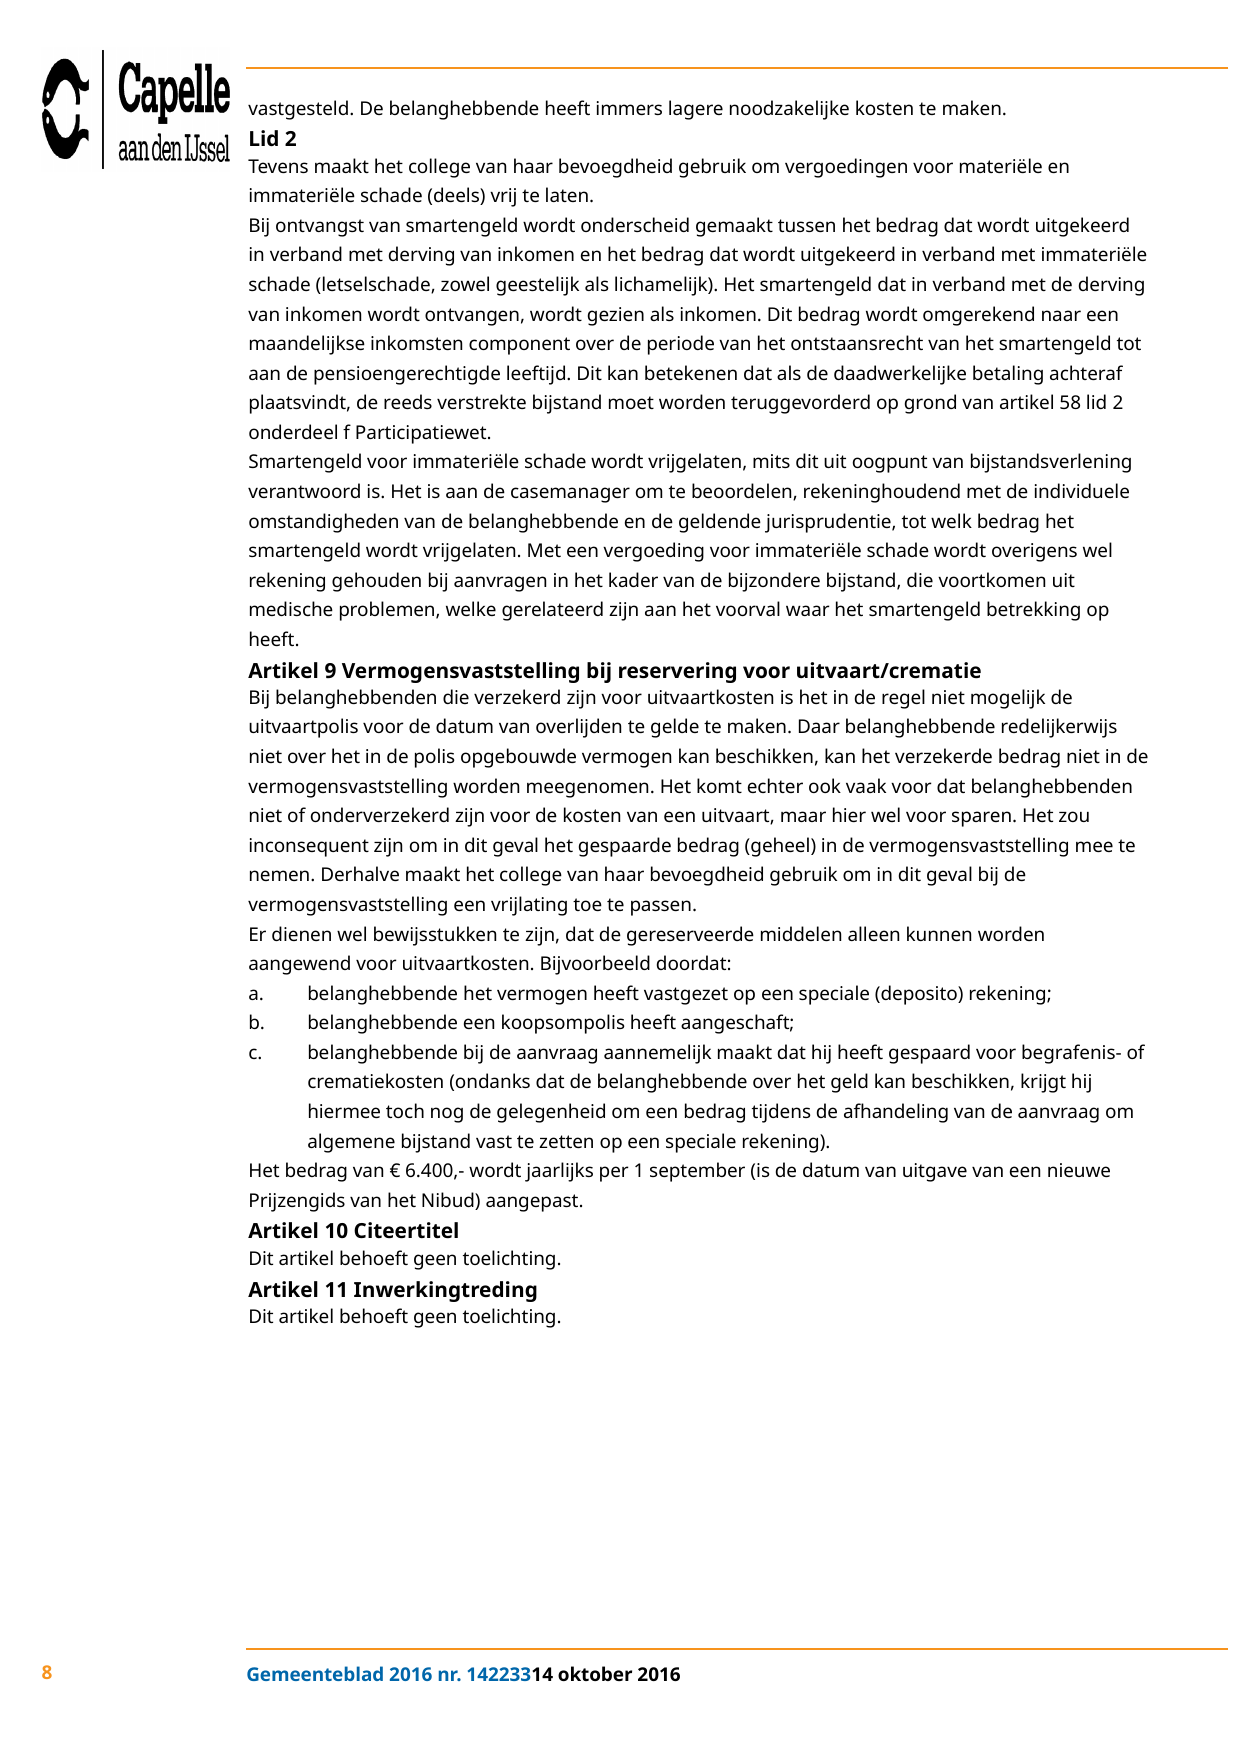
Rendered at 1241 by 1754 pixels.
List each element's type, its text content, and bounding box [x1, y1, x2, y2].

text Artikel 11 Inwerkingtreding [248, 1275, 1152, 1303]
text Smartengeld voor immateriële schade wordt vrijgelaten, mits dit uit oogpunt van bijstandsverlening verantwoord is. Het is aan de casemanager om te beoordelen, rekeninghoudend met de individuele omstandigheden van de belanghebbende en de geldende jurisprudentie, tot welk bedrag het smartengeld wordt vrijgelaten. Met een vergoeding voor immateriële schade wordt overigens wel rekening gehouden bij aanvragen in het kader van de bijzondere bijstand, die voortkomen uit medische problemen, welke gerelateerd zijn aan het voorval waar het smartengeld betrekking op heeft. [248, 449, 1152, 652]
picture [41, 47, 231, 172]
text Het bedrag van € 6.400,- wordt jaarlijks per 1 september (is de datum van uitgave van een nieuwe Prijzengids van het Nibud) aangepast. [248, 1157, 1152, 1213]
text Bij ontvangst van smartengeld wordt onderscheid gemaakt tussen het bedrag dat wordt uitgekeerd in verband met derving van inkomen en het bedrag dat wordt uitgekeerd in verband met immateriële schade (letselschade, zowel geestelijk als lichamelijk). Het smartengeld dat in verband met de derving van inkomen wordt ontvangen, wordt gezien als inkomen. Dit bedrag wordt omgerekend naar een maandelijkse inkomsten component over de periode van het ontstaansrecht van het smartengeld tot aan de pensioengerechtigde leeftijd. Dit kan betekenen dat als de daadwerkelijke betaling achteraf plaatsvindt, de reeds verstrekte bijstand moet worden teruggevorderd op grond van artikel 58 lid 2 onderdeel f Participatiewet. [248, 212, 1152, 445]
list belanghebbende een koopsompolis heeft aangeschaft; [248, 1009, 1152, 1035]
text Dit artikel behoeft geen toelichting. [248, 1303, 1152, 1329]
list belanghebbende het vermogen heeft vastgezet op een speciale (deposito) rekening; [248, 980, 1152, 1006]
text Lid 2 [248, 124, 1152, 153]
text Er dienen wel bewijsstukken te zijn, dat de gereserveerde middelen alleen kunnen worden aangewend voor uitvaartkosten. Bijvoorbeeld doordat: [248, 921, 1152, 976]
text Tevens maakt het college van haar bevoegdheid gebruik om vergoedingen voor materiële en [248, 153, 1152, 178]
text Artikel 9 Vermogensvaststelling bij reservering voor uitvaart/crematie [248, 656, 1152, 684]
text vastgesteld. De belanghebbende heeft immers lagere noodzakelijke kosten te maken. [248, 95, 1152, 121]
text Bij belanghebbenden die verzekerd zijn voor uitvaartkosten is het in de regel niet mogelijk de uitvaartpolis voor de datum van overlijden te gelde te maken. Daar belanghebbende redelijkerwijs niet over het in de polis opgebouwde vermogen kan beschikken, kan het verzekerde bedrag niet in de vermogensvaststelling worden meegenomen. Het komt echter ook vaak voor dat belanghebbenden niet of onderverzekerd zijn voor de kosten van een uitvaart, maar hier wel voor sparen. Het zou inconsequent zijn om in dit geval het gespaarde bedrag (geheel) in de vermogensvaststelling mee te nemen. Derhalve maakt het college van haar bevoegdheid gebruik om in dit geval bij de vermogensvaststelling een vrijlating toe te passen. [248, 684, 1152, 917]
list belanghebbende bij de aanvraag aannemelijk maakt dat hij heeft gespaard voor begrafenis- of crematiekosten (ondanks dat de belanghebbende over het geld kan beschikken, krijgt hij hiermee toch nog de gelegenheid om een bedrag tijdens de afhandeling van de aanvraag om algemene bijstand vast te zetten op een speciale rekening). [248, 1039, 1152, 1154]
text Dit artikel behoeft geen toelichting. [248, 1245, 1152, 1271]
text Artikel 10 Citeertitel [248, 1217, 1152, 1245]
text immateriële schade (deels) vrij te laten. [248, 182, 1152, 208]
